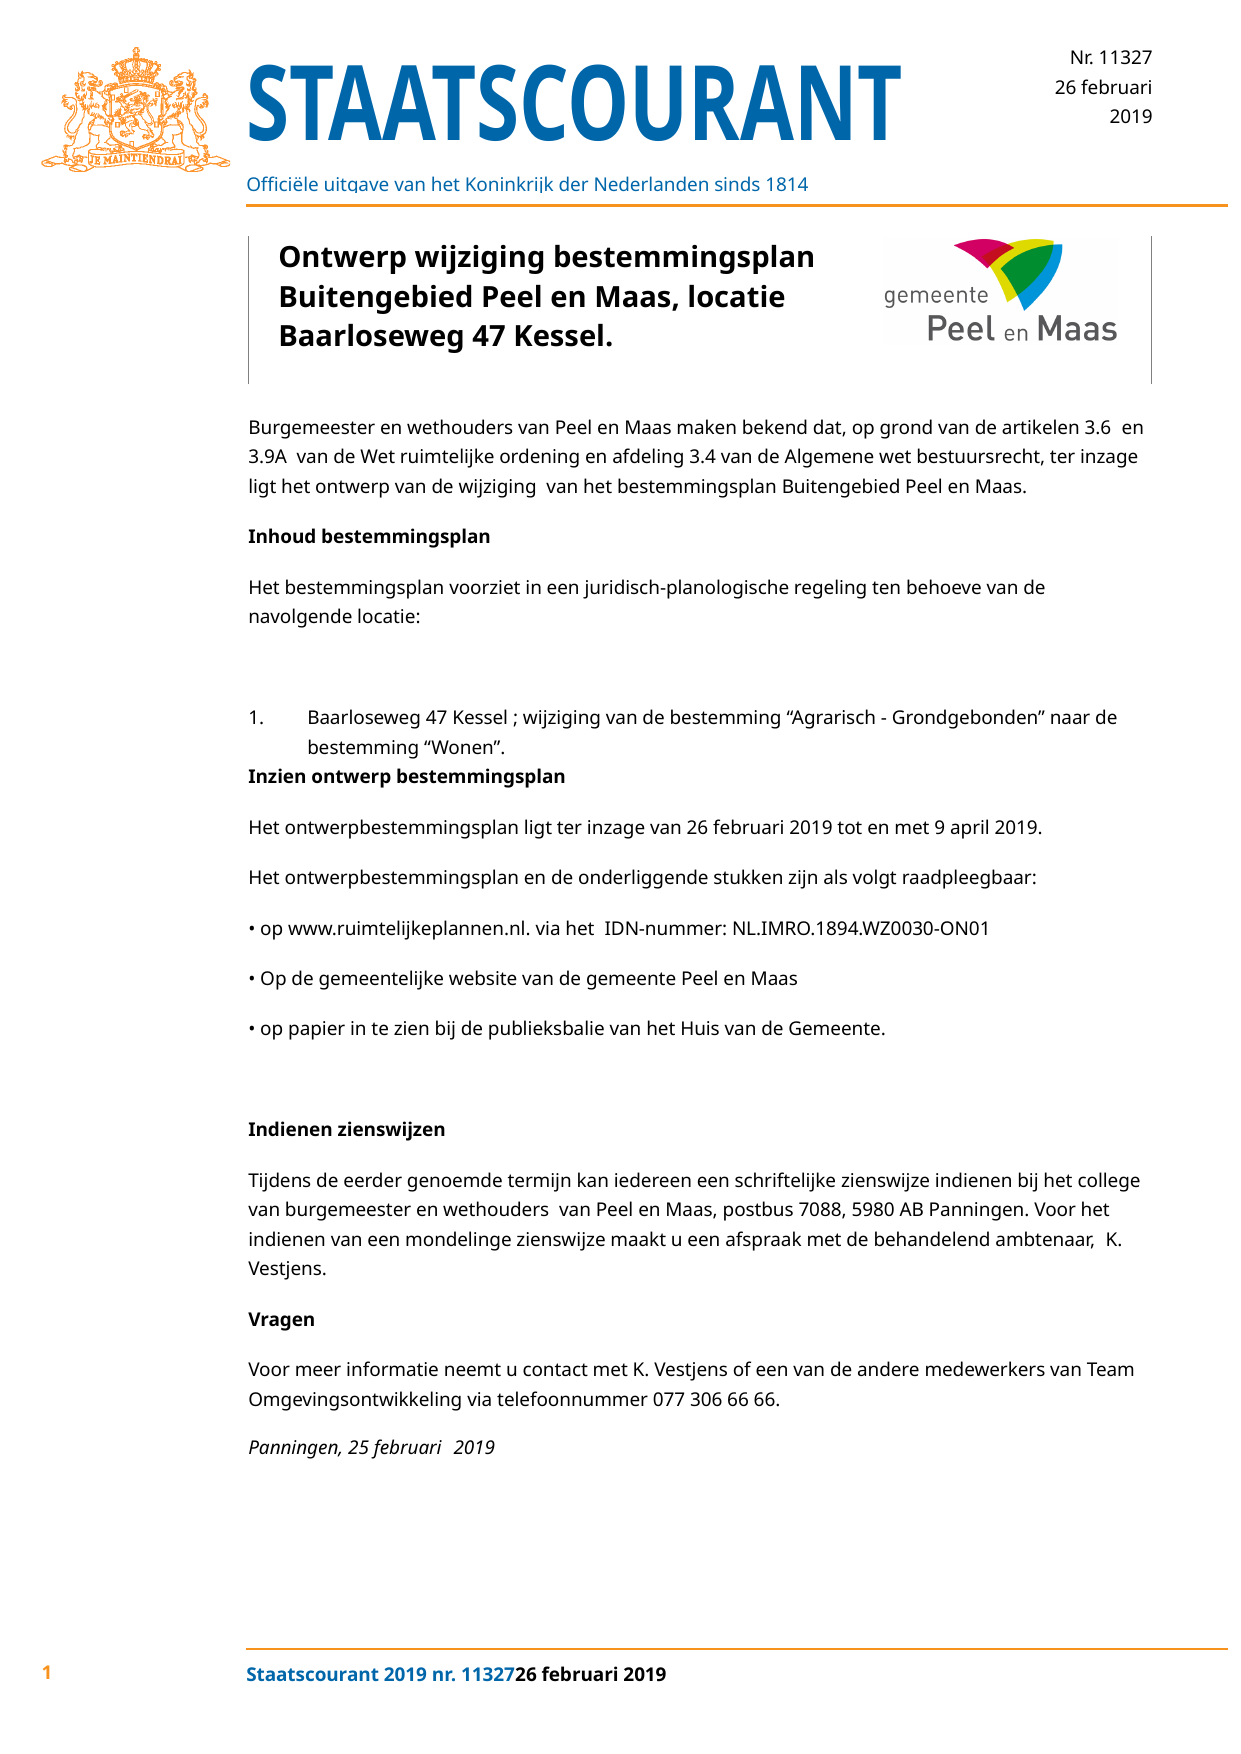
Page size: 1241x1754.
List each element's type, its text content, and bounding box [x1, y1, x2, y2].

picture [41, 47, 231, 172]
text Vragen [248, 1306, 1152, 1332]
table_header [850, 236, 1151, 384]
text Burgemeester en wethouders van Peel en Maas maken bekend dat, op grond van de artikelen 3.6 en 3.9A van de Wet ruimtelijke ordening en afdeling 3.4 van de Algemene wet bestuursrecht, ter inzage ligt het ontwerp van de wijziging van het bestemmingsplan Buitengebied Peel en Maas. [248, 414, 1152, 499]
text Voor meer informatie neemt u contact met K. Vestjens of een van de andere medewerkers van Team Omgevingsontwikkeling via telefoonnummer 077 306 66 66. [248, 1356, 1152, 1412]
text Panningen, 25 februari 2019 [248, 1434, 1152, 1459]
text • op papier in te zien bij de publieksbalie van het Huis van de Gemeente. [248, 1016, 1152, 1041]
text • op www.ruimtelijkeplannen.nl. via het IDN-nummer: NL.IMRO.1894.WZ0030-ON01 [248, 915, 1152, 941]
list Baarloseweg 47 Kessel ; wijziging van de bestemming “Agrarisch - Grondgebonden” naar de bestemming “Wonen”. [248, 704, 1152, 760]
text Het ontwerpbestemmingsplan ligt ter inzage van 26 februari 2019 tot en met 9 april 2019. [248, 814, 1152, 840]
text Indienen zienswijzen [248, 1116, 1152, 1142]
text Het bestemmingsplan voorziet in een juridisch-planologische regeling ten behoeve van de navolgende locatie: [248, 574, 1152, 629]
picture [882, 236, 1119, 345]
text • Op de gemeentelijke website van de gemeente Peel en Maas [248, 965, 1152, 991]
text Inhoud bestemmingsplan [248, 523, 1152, 549]
text Tijdens de eerder genoemde termijn kan iedereen een schriftelijke zienswijze indienen bij het college van burgemeester en wethouders van Peel en Maas, postbus 7088, 5980 AB Panningen. Voor het indienen van een mondelinge zienswijze maakt u een afspraak met de behandelend ambtenaar, K. Vestjens. [248, 1167, 1152, 1281]
text Inzien ontwerp bestemmingsplan [248, 763, 1152, 789]
text Het ontwerpbestemmingsplan en de onderliggende stukken zijn als volgt raadpleegbaar: [248, 864, 1152, 890]
table_header Ontwerp wijziging bestemmingsplan Buitengebied Peel en Maas, locatie Baarloseweg 47 Kessel. [249, 236, 850, 384]
